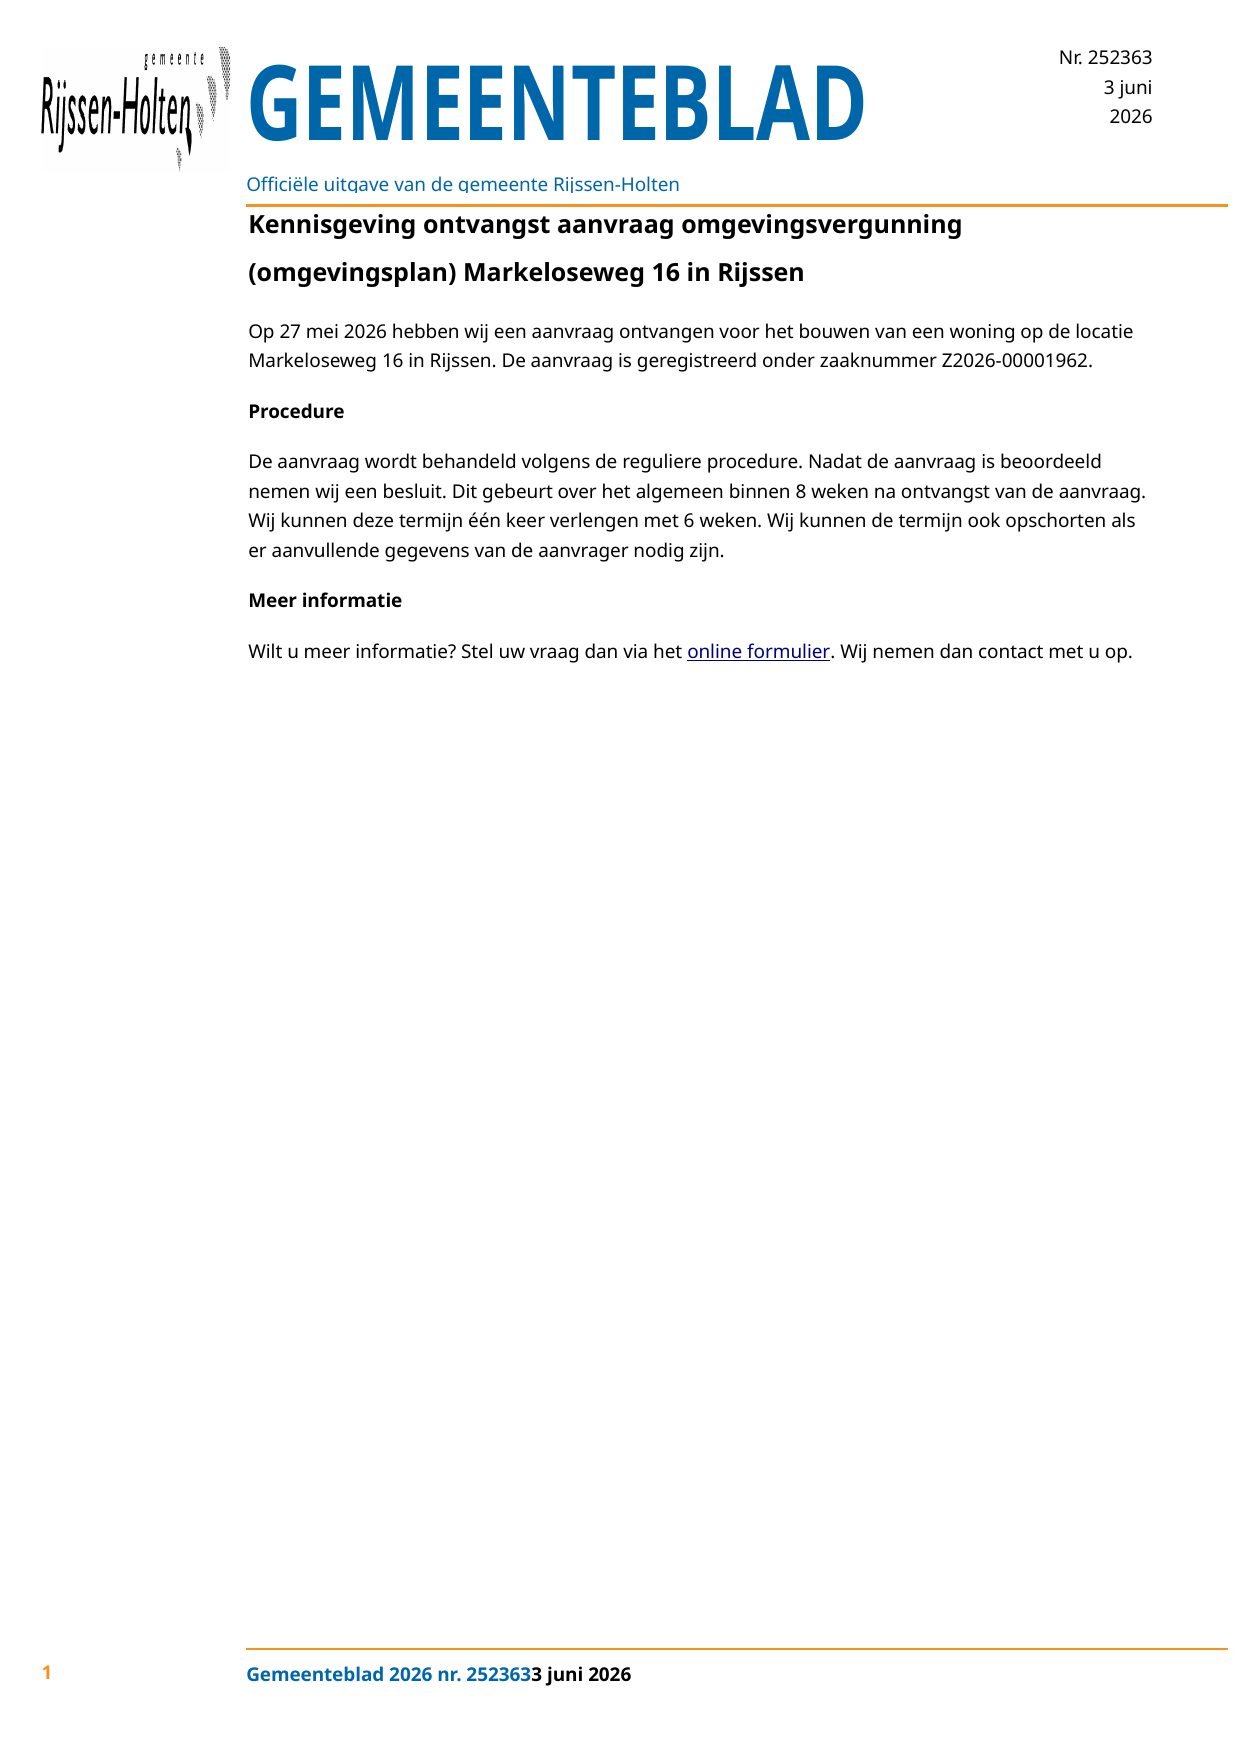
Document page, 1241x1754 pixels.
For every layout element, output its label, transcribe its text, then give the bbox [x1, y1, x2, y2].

text Wilt u meer informatie? Stel uw vraag dan via het online formulier. Wij nemen dan contact met u op. [248, 638, 1152, 664]
text Procedure [248, 398, 1152, 424]
picture [41, 47, 231, 172]
text De aanvraag wordt behandeld volgens de reguliere procedure. Nadat de aanvraag is beoordeeld nemen wij een besluit. Dit gebeurt over het algemeen binnen 8 weken na ontvangst van de aanvraag. Wij kunnen deze termijn één keer verlengen met 6 weken. Wij kunnen de termijn ook opschorten als er aanvullende gegevens van de aanvrager nodig zijn. [248, 448, 1152, 563]
text Kennisgeving ontvangst aanvraag omgevingsvergunning (omgevingsplan) Markeloseweg 16 in Rijssen [248, 207, 1152, 288]
text Meer informatie [248, 587, 1152, 613]
text Op 27 mei 2026 hebben wij een aanvraag ontvangen voor het bouwen van een woning op de locatie Markeloseweg 16 in Rijssen. De aanvraag is geregistreerd onder zaaknummer Z2026-00001962. [248, 318, 1152, 373]
